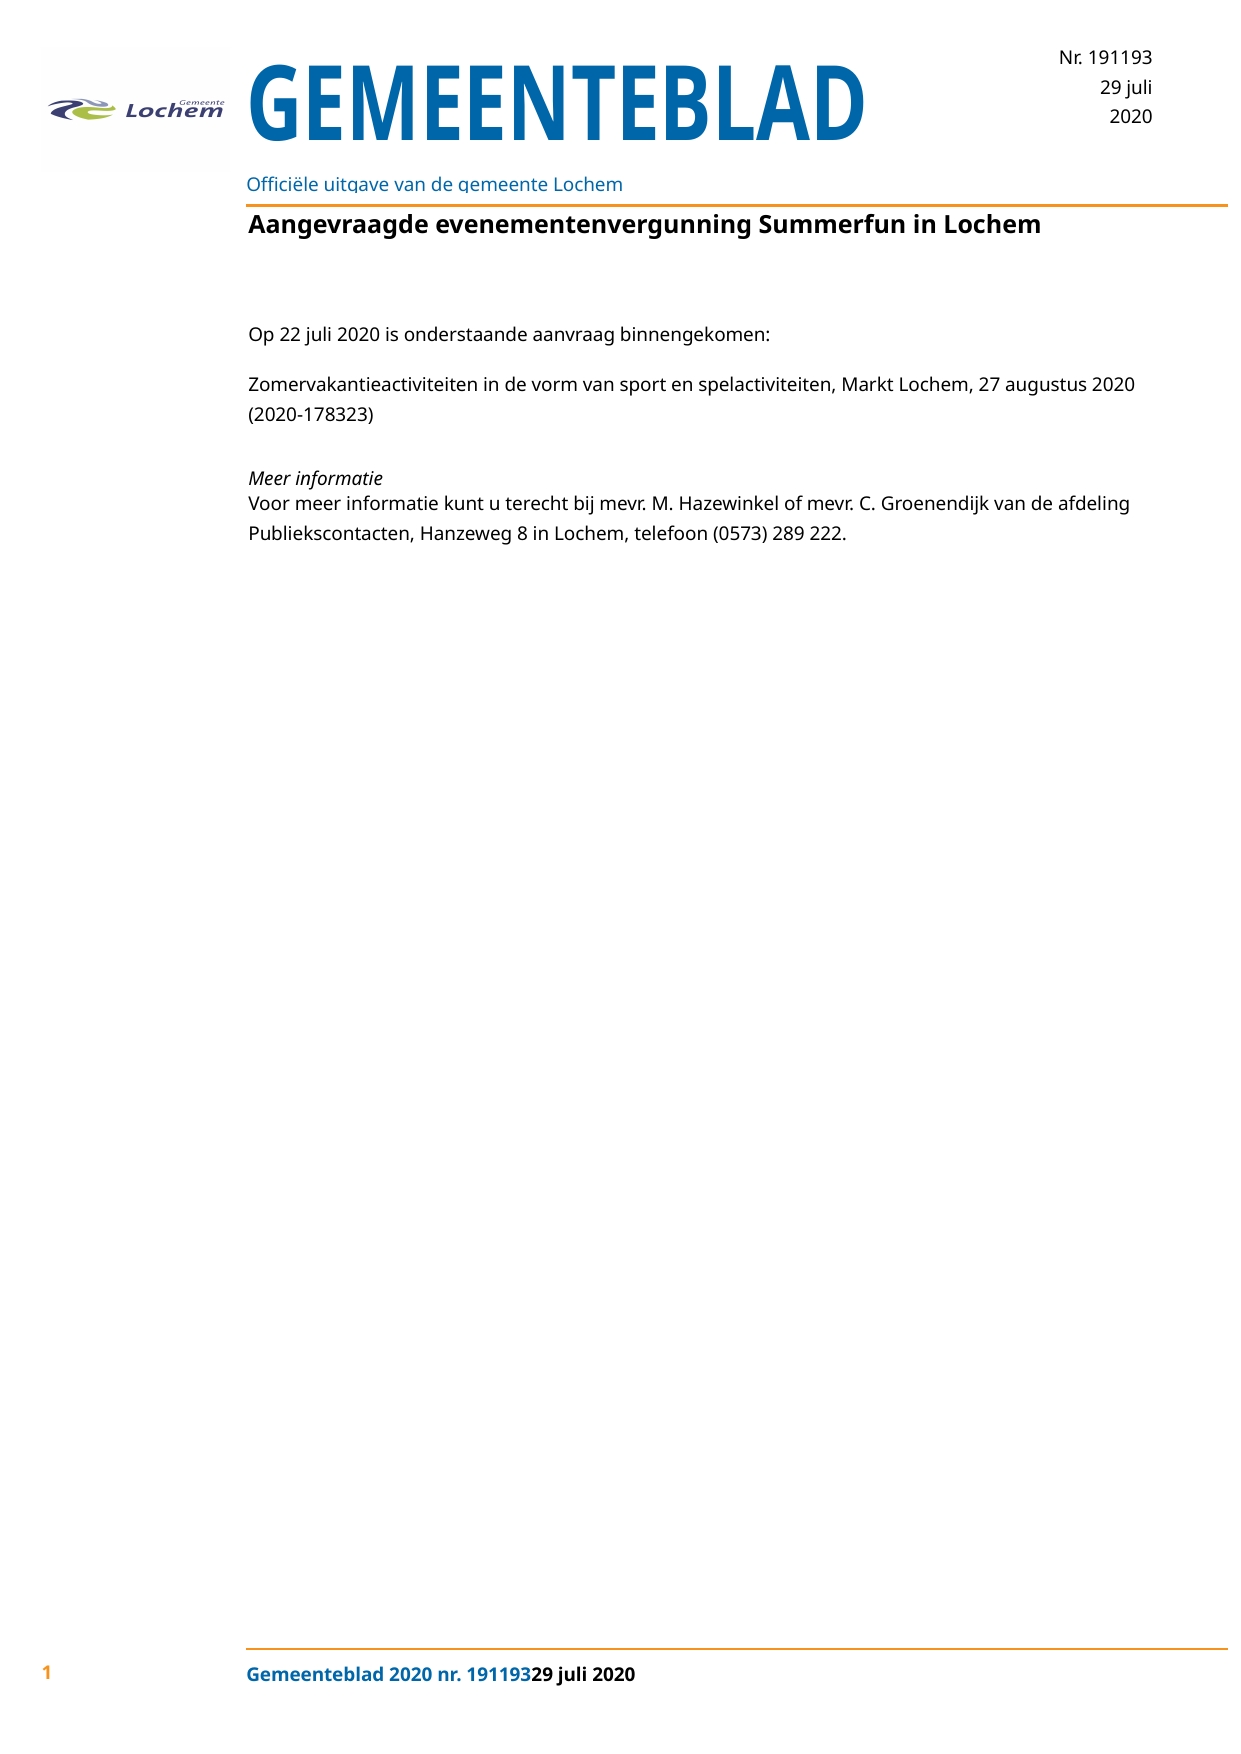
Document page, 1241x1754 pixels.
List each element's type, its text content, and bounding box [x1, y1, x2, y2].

picture [41, 47, 231, 172]
text Zomervakantieactiviteiten in de vorm van sport en spelactiviteiten, Markt Lochem, 27 augustus 2020 (2020-178323) [248, 371, 1152, 426]
text Meer informatie [248, 465, 1152, 490]
text Voor meer informatie kunt u terecht bij mevr. M. Hazewinkel of mevr. C. Groenendijk van de afdeling Publiekscontacten, Hanzeweg 8 in Lochem, telefoon (0573) 289 222. [248, 490, 1152, 546]
text Op 22 juli 2020 is onderstaande aanvraag binnengekomen: [248, 321, 1152, 346]
text Aangevraagde evenementenvergunning Summerfun in Lochem [248, 207, 1152, 241]
